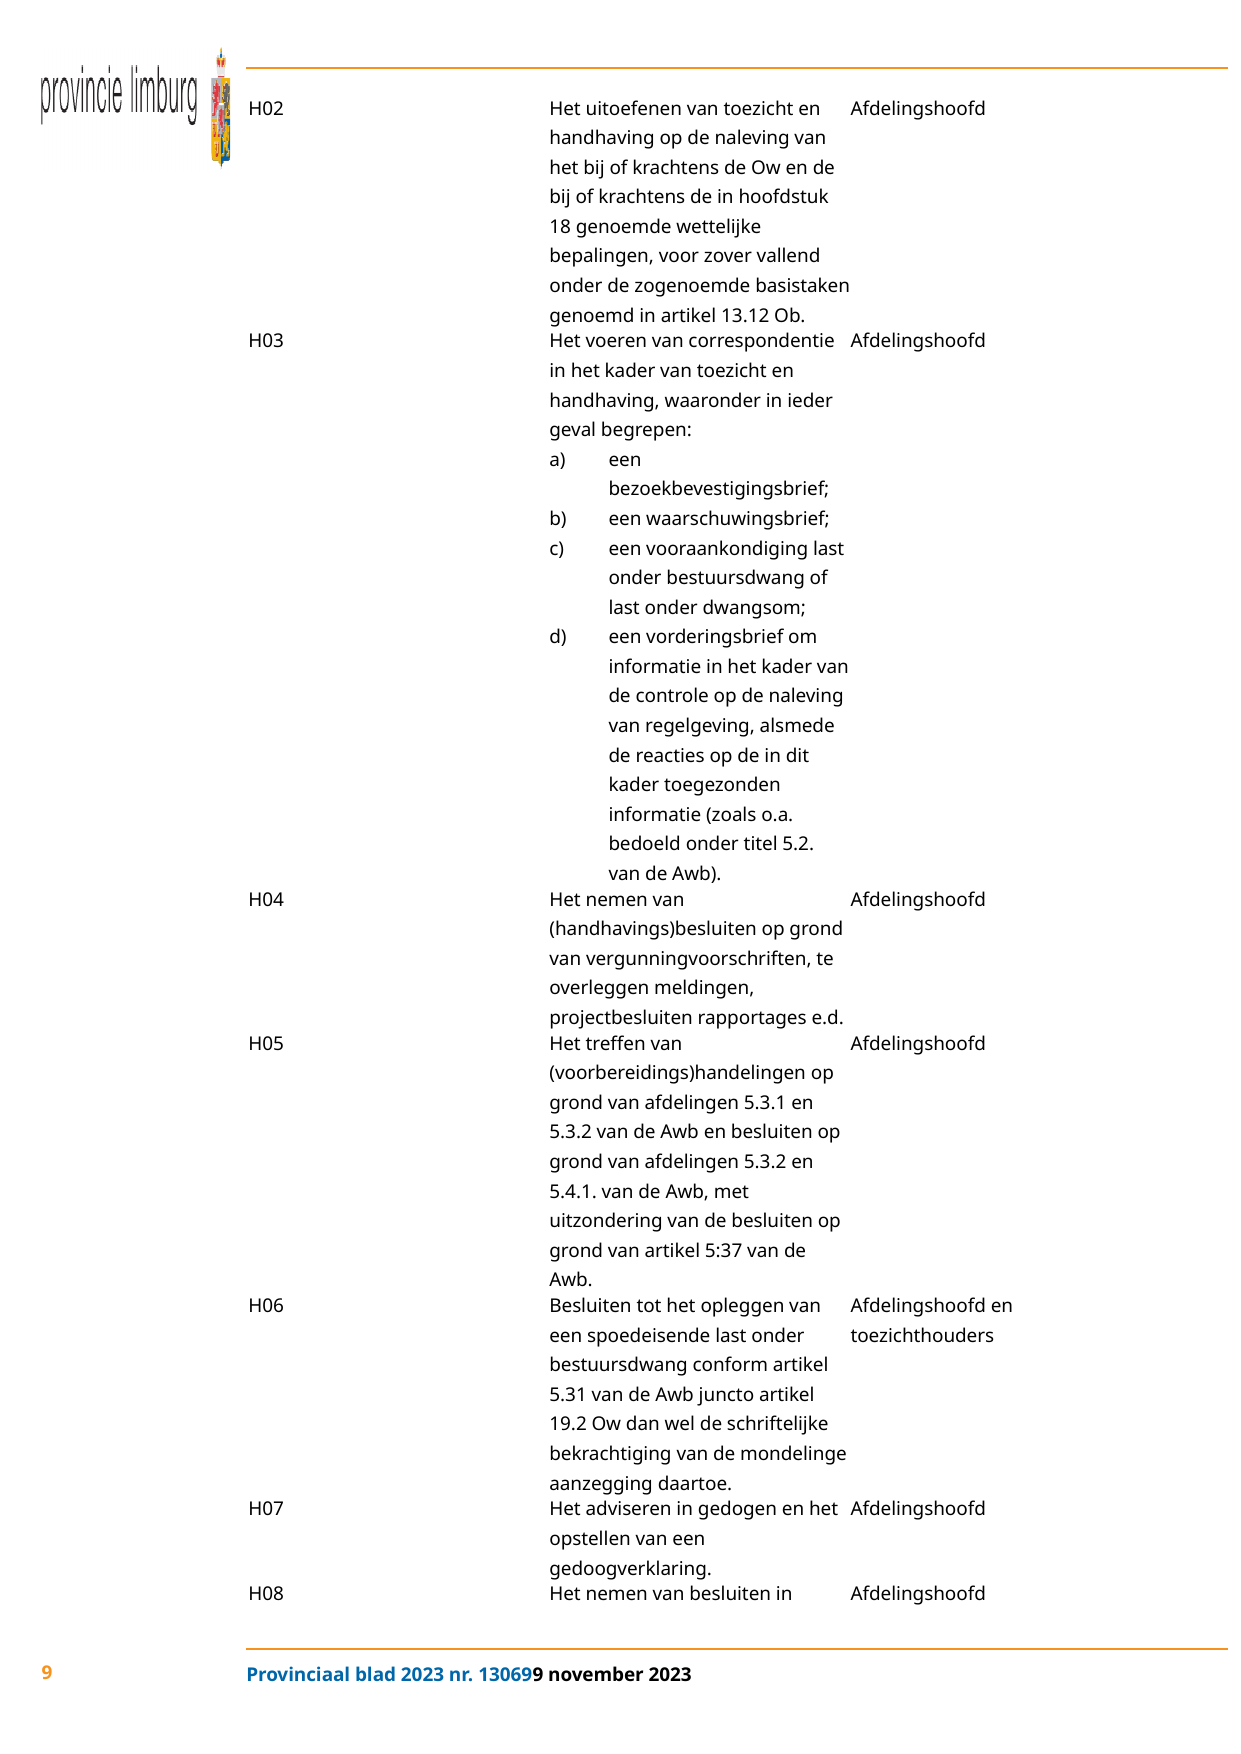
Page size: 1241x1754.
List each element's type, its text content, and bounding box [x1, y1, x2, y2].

table_cell H03 [248, 328, 549, 886]
table_cell Afdelingshoofd [850, 1496, 1152, 1580]
table_cell Het adviseren in gedogen en het opstellen van een gedoogverklaring. [549, 1496, 850, 1580]
table_cell Het nemen van besluiten in [549, 1580, 850, 1606]
table_cell H02 [248, 95, 549, 328]
table_cell H05 [248, 1030, 549, 1292]
table_cell Het treffen van (voorbereidings)handelingen op grond van afdelingen 5.3.1 en 5.3.2 van de Awb en besluiten op grond van afdelingen 5.3.2 en 5.4.1. van de Awb, met uitzondering van de besluiten op grond van artikel 5:37 van de Awb. [549, 1030, 850, 1292]
table_cell Afdelingshoofd [850, 886, 1152, 1030]
table_cell Afdelingshoofd [850, 328, 1152, 886]
table_cell Besluiten tot het opleggen van een spoedeisende last onder bestuursdwang conform artikel 5.31 van de Awb juncto artikel 19.2 Ow dan wel de schriftelijke bekrachtiging van de mondelinge aanzegging daartoe. [549, 1292, 850, 1496]
table_cell Het uitoefenen van toezicht en handhaving op de naleving van het bij of krachtens de Ow en de bij of krachtens de in hoofdstuk 18 genoemde wettelijke bepalingen, voor zover vallend onder de zogenoemde basistaken genoemd in artikel 13.12 Ob. [549, 95, 850, 328]
table_cell Het voeren van correspondentie in het kader van toezicht en handhaving, waaronder in ieder geval begrepen: een bezoekbevestigingsbrief; een waarschuwingsbrief; een vooraankondiging last onder bestuursdwang of last onder dwangsom; een vorderingsbrief om informatie in het kader van de controle op de naleving van regelgeving, alsmede de reacties op de in dit kader toegezonden informatie (zoals o.a. bedoeld onder titel 5.2. van de Awb). [549, 328, 850, 886]
table_cell Afdelingshoofd [850, 1030, 1152, 1292]
table_cell Het nemen van (handhavings)besluiten op grond van vergunningvoorschriften, te overleggen meldingen, projectbesluiten rapportages e.d. [549, 886, 850, 1030]
table_cell H08 [248, 1580, 549, 1606]
table_cell Afdelingshoofd [850, 95, 1152, 328]
table_cell H07 [248, 1496, 549, 1580]
table_cell H04 [248, 886, 549, 1030]
table_cell Afdelingshoofd [850, 1580, 1152, 1606]
table_cell H06 [248, 1292, 549, 1496]
table_cell Afdelingshoofd en toezichthouders [850, 1292, 1152, 1496]
picture [41, 47, 231, 172]
